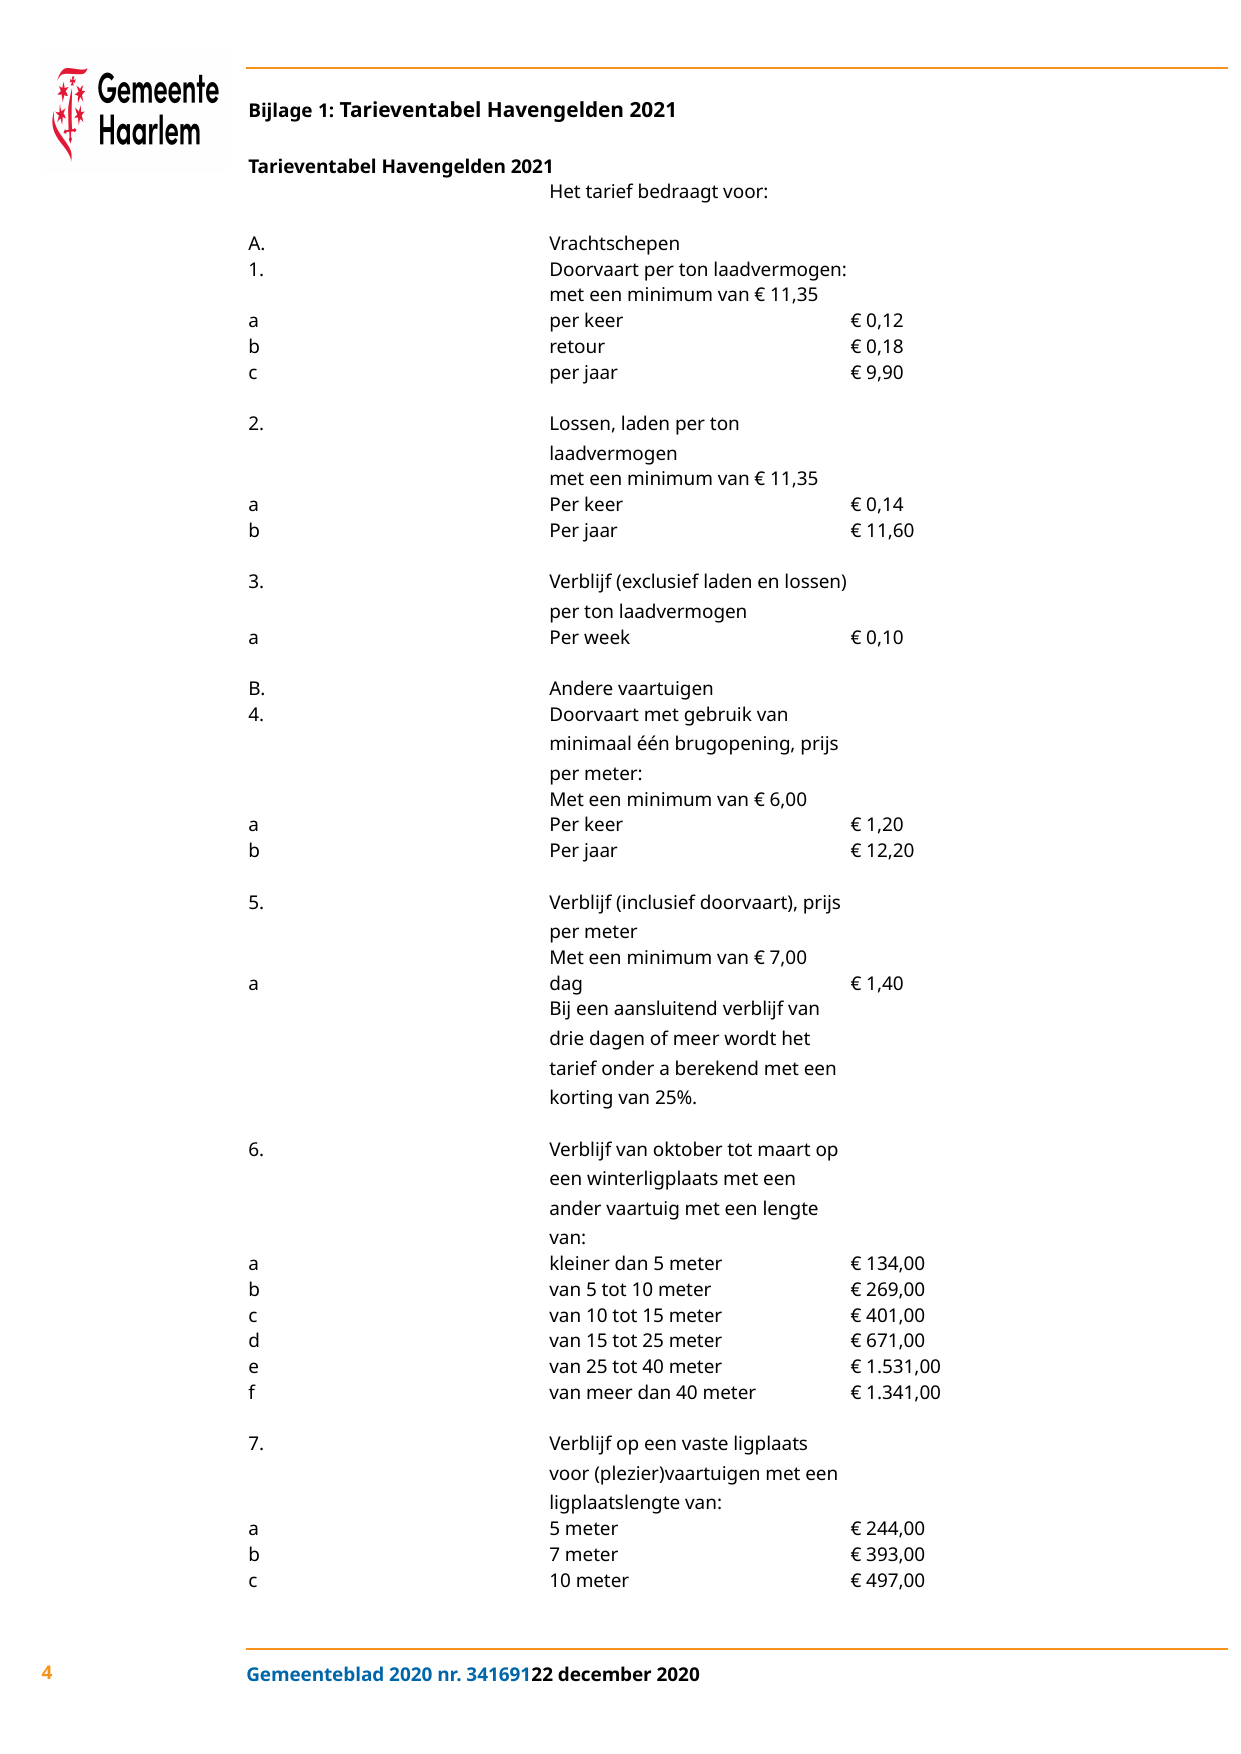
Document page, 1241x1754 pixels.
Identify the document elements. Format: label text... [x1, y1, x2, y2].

table_cell [248, 282, 549, 307]
table_cell [248, 385, 1152, 410]
table_cell [248, 543, 1152, 568]
table_cell f [248, 1379, 549, 1405]
table_cell € 11,60 [850, 517, 1152, 543]
table_cell [549, 205, 850, 230]
table_cell € 134,00 [850, 1250, 1152, 1276]
table_cell dag [549, 970, 850, 996]
table_cell [248, 996, 549, 1110]
table_cell 1. [248, 256, 549, 282]
table_cell Andere vaartuigen [549, 675, 850, 701]
table_cell Met een minimum van € 7,00 [549, 944, 850, 970]
table_cell retour [549, 333, 850, 359]
table_cell a [248, 1250, 549, 1276]
table_cell a [248, 308, 549, 333]
table_cell € 269,00 [850, 1276, 1152, 1302]
table_cell per keer [549, 308, 850, 333]
table_cell van 5 tot 10 meter [549, 1276, 850, 1302]
table_cell [248, 786, 549, 812]
table_cell [850, 675, 1152, 701]
table_cell Bij een aansluitend verblijf van drie dagen of meer wordt het tarief onder a berekend met een korting van 25%. [549, 996, 850, 1110]
text Bijlage 1: Tarieventabel Havengelden 2021 [248, 95, 1152, 123]
table_cell € 9,90 [850, 359, 1152, 384]
table_cell Per jaar [549, 838, 850, 863]
table_cell 2. [248, 410, 549, 466]
table_cell [850, 701, 1152, 786]
table_cell € 401,00 [850, 1302, 1152, 1327]
table_cell d [248, 1328, 549, 1353]
table_cell [248, 1405, 1152, 1430]
table_cell A. [248, 230, 549, 256]
table_cell [248, 944, 549, 970]
table_cell b [248, 1541, 549, 1567]
table_cell Lossen, laden per ton laadvermogen [549, 410, 850, 466]
table_cell Per keer [549, 812, 850, 837]
table_cell b [248, 333, 549, 359]
table_cell a [248, 970, 549, 996]
table_cell 5 meter [549, 1515, 850, 1541]
table_cell Met een minimum van € 6,00 [549, 786, 850, 812]
table_cell [850, 256, 1152, 282]
table_cell [850, 466, 1152, 491]
table_cell 3. [248, 569, 549, 624]
table_cell [850, 996, 1152, 1110]
table_cell € 671,00 [850, 1328, 1152, 1353]
table_cell [850, 889, 1152, 944]
table_cell per jaar [549, 359, 850, 384]
table_cell van meer dan 40 meter [549, 1379, 850, 1405]
table_cell b [248, 838, 549, 863]
table_cell € 1,20 [850, 812, 1152, 837]
table_cell a [248, 812, 549, 837]
table_cell 10 meter [549, 1567, 850, 1592]
table_cell 6. [248, 1136, 549, 1250]
table_cell [248, 205, 549, 230]
table_cell kleiner dan 5 meter [549, 1250, 850, 1276]
table_cell [850, 786, 1152, 812]
table_cell van 25 tot 40 meter [549, 1353, 850, 1379]
table_cell € 12,20 [850, 838, 1152, 863]
table_cell 7 meter [549, 1541, 850, 1567]
table_cell € 1.341,00 [850, 1379, 1152, 1405]
table_cell € 1.531,00 [850, 1353, 1152, 1379]
table_cell € 0,12 [850, 308, 1152, 333]
table_cell [850, 282, 1152, 307]
table_cell met een minimum van € 11,35 [549, 282, 850, 307]
table_cell € 497,00 [850, 1567, 1152, 1592]
table_cell Het tarief bedraagt voor: [549, 179, 850, 204]
table_cell b [248, 1276, 549, 1302]
table_cell [850, 179, 1152, 204]
table_cell [850, 230, 1152, 256]
table_cell a [248, 491, 549, 517]
table_cell [850, 205, 1152, 230]
table_cell e [248, 1353, 549, 1379]
table_cell € 1,40 [850, 970, 1152, 996]
table_cell 5. [248, 889, 549, 944]
table_cell c [248, 1567, 549, 1592]
table_cell b [248, 517, 549, 543]
table_cell B. [248, 675, 549, 701]
picture [41, 47, 231, 172]
table_cell met een minimum van € 11,35 [549, 466, 850, 491]
table_cell c [248, 1302, 549, 1327]
table_cell Verblijf van oktober tot maart op een winterligplaats met een ander vaartuig met een lengte van: [549, 1136, 850, 1250]
table_cell [248, 466, 549, 491]
table_cell Verblijf (inclusief doorvaart), prijs per meter [549, 889, 850, 944]
table_cell 7. [248, 1430, 549, 1515]
table_cell Verblijf (exclusief laden en lossen) per ton laadvermogen [549, 569, 850, 624]
table_cell € 244,00 [850, 1515, 1152, 1541]
table_cell € 0,10 [850, 624, 1152, 649]
table_cell a [248, 624, 549, 649]
table_cell € 0,18 [850, 333, 1152, 359]
table_cell Doorvaart met gebruik van minimaal één brugopening, prijs per meter: [549, 701, 850, 786]
table_cell Verblijf op een vaste ligplaats voor (plezier)vaartuigen met een ligplaatslengte van: [549, 1430, 850, 1515]
table_cell Per week [549, 624, 850, 649]
table_cell Doorvaart per ton laadvermogen: [549, 256, 850, 282]
table_cell [850, 1136, 1152, 1250]
table_cell [850, 944, 1152, 970]
table_cell Per jaar [549, 517, 850, 543]
table_cell van 10 tot 15 meter [549, 1302, 850, 1327]
table_cell [248, 1110, 1152, 1136]
table_cell Per keer [549, 491, 850, 517]
table_header [850, 153, 1152, 179]
table_header Tarieventabel Havengelden 2021 [248, 153, 850, 179]
table_cell [850, 569, 1152, 624]
table_cell van 15 tot 25 meter [549, 1328, 850, 1353]
table_cell [850, 410, 1152, 466]
table_cell [248, 863, 1152, 889]
table_cell Vrachtschepen [549, 230, 850, 256]
table_cell c [248, 359, 549, 384]
table_cell a [248, 1515, 549, 1541]
table_cell € 0,14 [850, 491, 1152, 517]
table_cell [248, 650, 1152, 675]
table_cell € 393,00 [850, 1541, 1152, 1567]
table_cell [248, 179, 549, 204]
table_cell [850, 1430, 1152, 1515]
table_cell 4. [248, 701, 549, 786]
